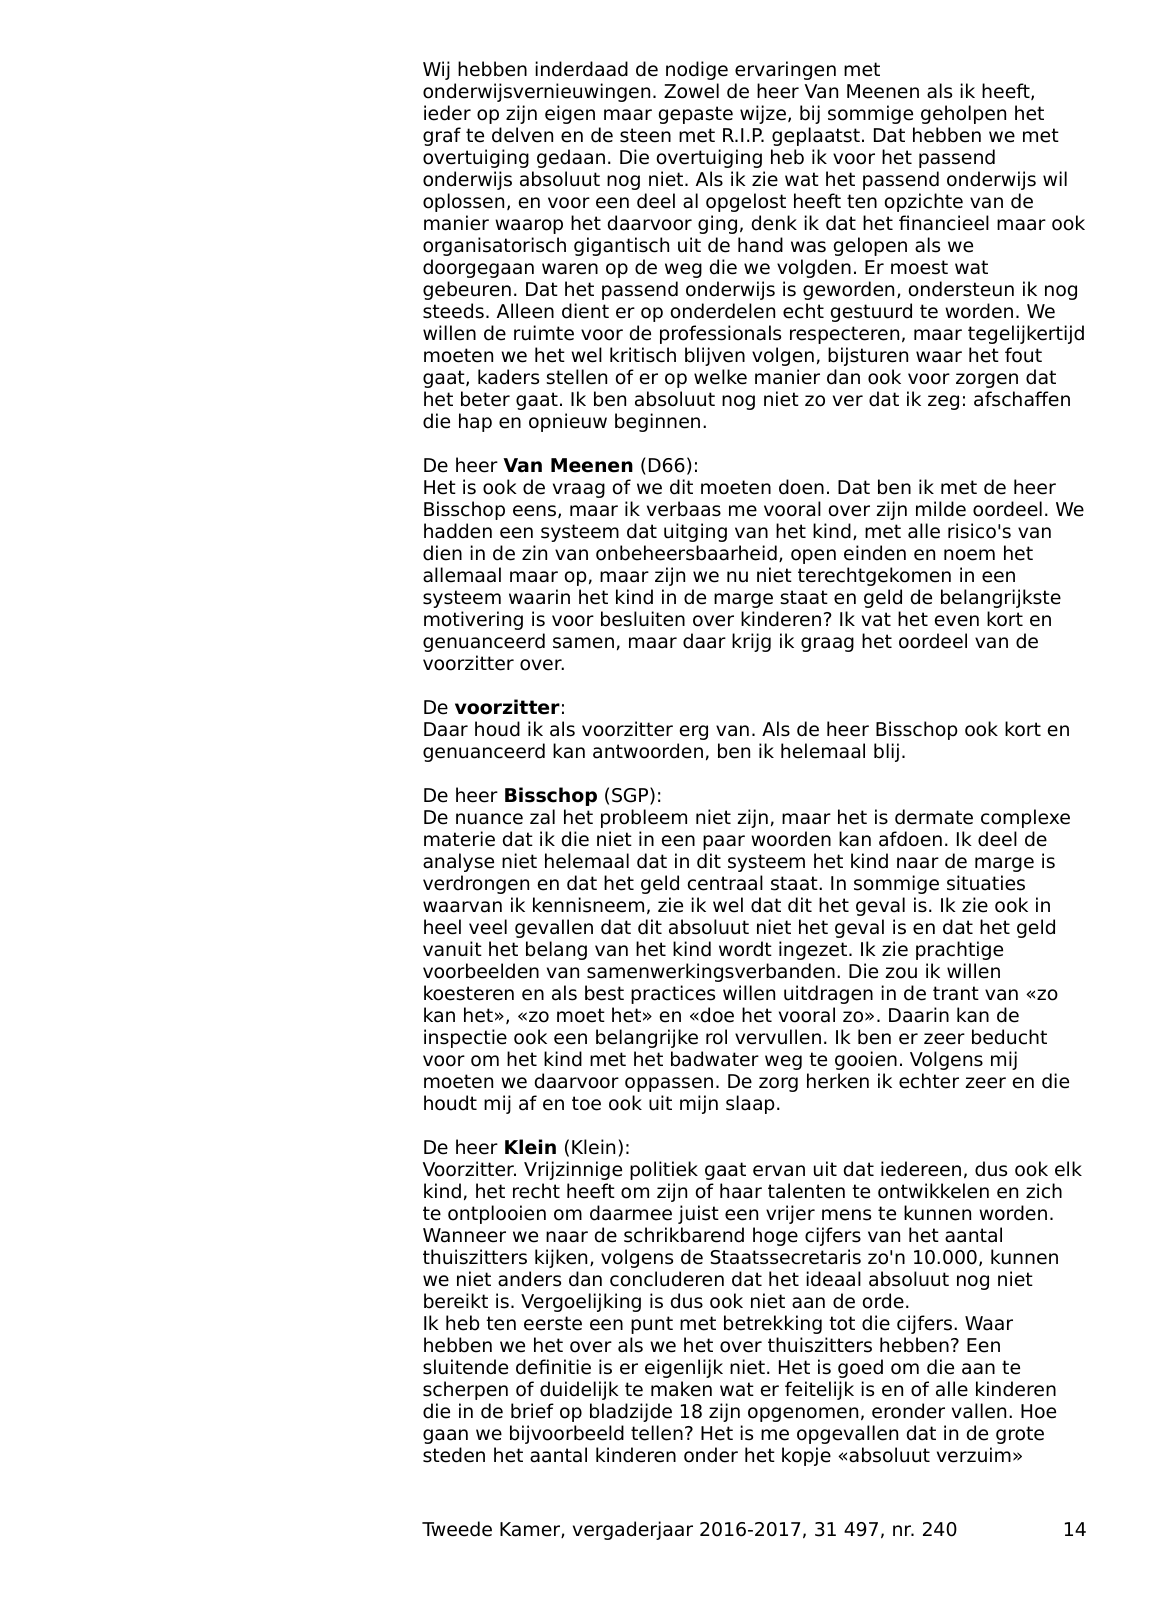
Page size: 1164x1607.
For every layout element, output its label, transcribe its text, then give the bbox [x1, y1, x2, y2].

text Ik heb ten eerste een punt met betrekking tot die cijfers. Waar hebben we het over als we het over thuiszitters hebben? Een sluitende definitie is er eigenlijk niet. Het is goed om die aan te scherpen of duidelijk te maken wat er feitelijk is en of alle kinderen die in de brief op bladzijde 18 zijn opgenomen, eronder vallen. Hoe gaan we bijvoorbeeld tellen? Het is me opgevallen dat in de grote steden het aantal kinderen onder het kopje «absoluut verzuim» [422, 1313, 1087, 1467]
text De voorzitter: [422, 697, 1087, 719]
text Voorzitter. Vrijzinnige politiek gaat ervan uit dat iedereen, dus ook elk kind, het recht heeft om zijn of haar talenten te ontwikkelen en zich te ontplooien om daarmee juist een vrijer mens te kunnen worden. Wanneer we naar de schrikbarend hoge cijfers van het aantal thuiszitters kijken, volgens de Staatssecretaris zo'n 10.000, kunnen we niet anders dan concluderen dat het ideaal absoluut nog niet bereikt is. Vergoelijking is dus ook niet aan de orde. [422, 1159, 1087, 1313]
text De heer Klein (Klein): [422, 1137, 1087, 1159]
text De nuance zal het probleem niet zijn, maar het is dermate complexe materie dat ik die niet in een paar woorden kan afdoen. Ik deel de analyse niet helemaal dat in dit systeem het kind naar de marge is verdrongen en dat het geld centraal staat. In sommige situaties waarvan ik kennisneem, zie ik wel dat dit het geval is. Ik zie ook in heel veel gevallen dat dit absoluut niet het geval is en dat het geld vanuit het belang van het kind wordt ingezet. Ik zie prachtige voorbeelden van samenwerkingsverbanden. Die zou ik willen koesteren en als best practices willen uitdragen in de trant van «zo kan het», «zo moet het» en «doe het vooral zo». Daarin kan de inspectie ook een belangrijke rol vervullen. Ik ben er zeer beducht voor om het kind met het badwater weg te gooien. Volgens mij moeten we daarvoor oppassen. De zorg herken ik echter zeer en die houdt mij af en toe ook uit mijn slaap. [422, 807, 1087, 1115]
text Daar houd ik als voorzitter erg van. Als de heer Bisschop ook kort en genuanceerd kan antwoorden, ben ik helemaal blij. [422, 719, 1087, 763]
text Het is ook de vraag of we dit moeten doen. Dat ben ik met de heer Bisschop eens, maar ik verbaas me vooral over zijn milde oordeel. We hadden een systeem dat uitging van het kind, met alle risico's van dien in de zin van onbeheersbaarheid, open einden en noem het allemaal maar op, maar zijn we nu niet terechtgekomen in een systeem waarin het kind in de marge staat en geld de belangrijkste motivering is voor besluiten over kinderen? Ik vat het even kort en genuanceerd samen, maar daar krijg ik graag het oordeel van de voorzitter over. [422, 477, 1087, 675]
text De heer Van Meenen (D66): [422, 455, 1087, 477]
text De heer Bisschop (SGP): [422, 785, 1087, 807]
text Wij hebben inderdaad de nodige ervaringen met onderwijsvernieuwingen. Zowel de heer Van Meenen als ik heeft, ieder op zijn eigen maar gepaste wijze, bij sommige geholpen het graf te delven en de steen met R.I.P. geplaatst. Dat hebben we met overtuiging gedaan. Die overtuiging heb ik voor het passend onderwijs absoluut nog niet. Als ik zie wat het passend onderwijs wil oplossen, en voor een deel al opgelost heeft ten opzichte van de manier waarop het daarvoor ging, denk ik dat het financieel maar ook organisatorisch gigantisch uit de hand was gelopen als we doorgegaan waren op de weg die we volgden. Er moest wat gebeuren. Dat het passend onderwijs is geworden, ondersteun ik nog steeds. Alleen dient er op onderdelen echt gestuurd te worden. We willen de ruimte voor de professionals respecteren, maar tegelijkertijd moeten we het wel kritisch blijven volgen, bijsturen waar het fout gaat, kaders stellen of er op welke manier dan ook voor zorgen dat het beter gaat. Ik ben absoluut nog niet zo ver dat ik zeg: afschaffen die hap en opnieuw beginnen. [422, 59, 1087, 433]
